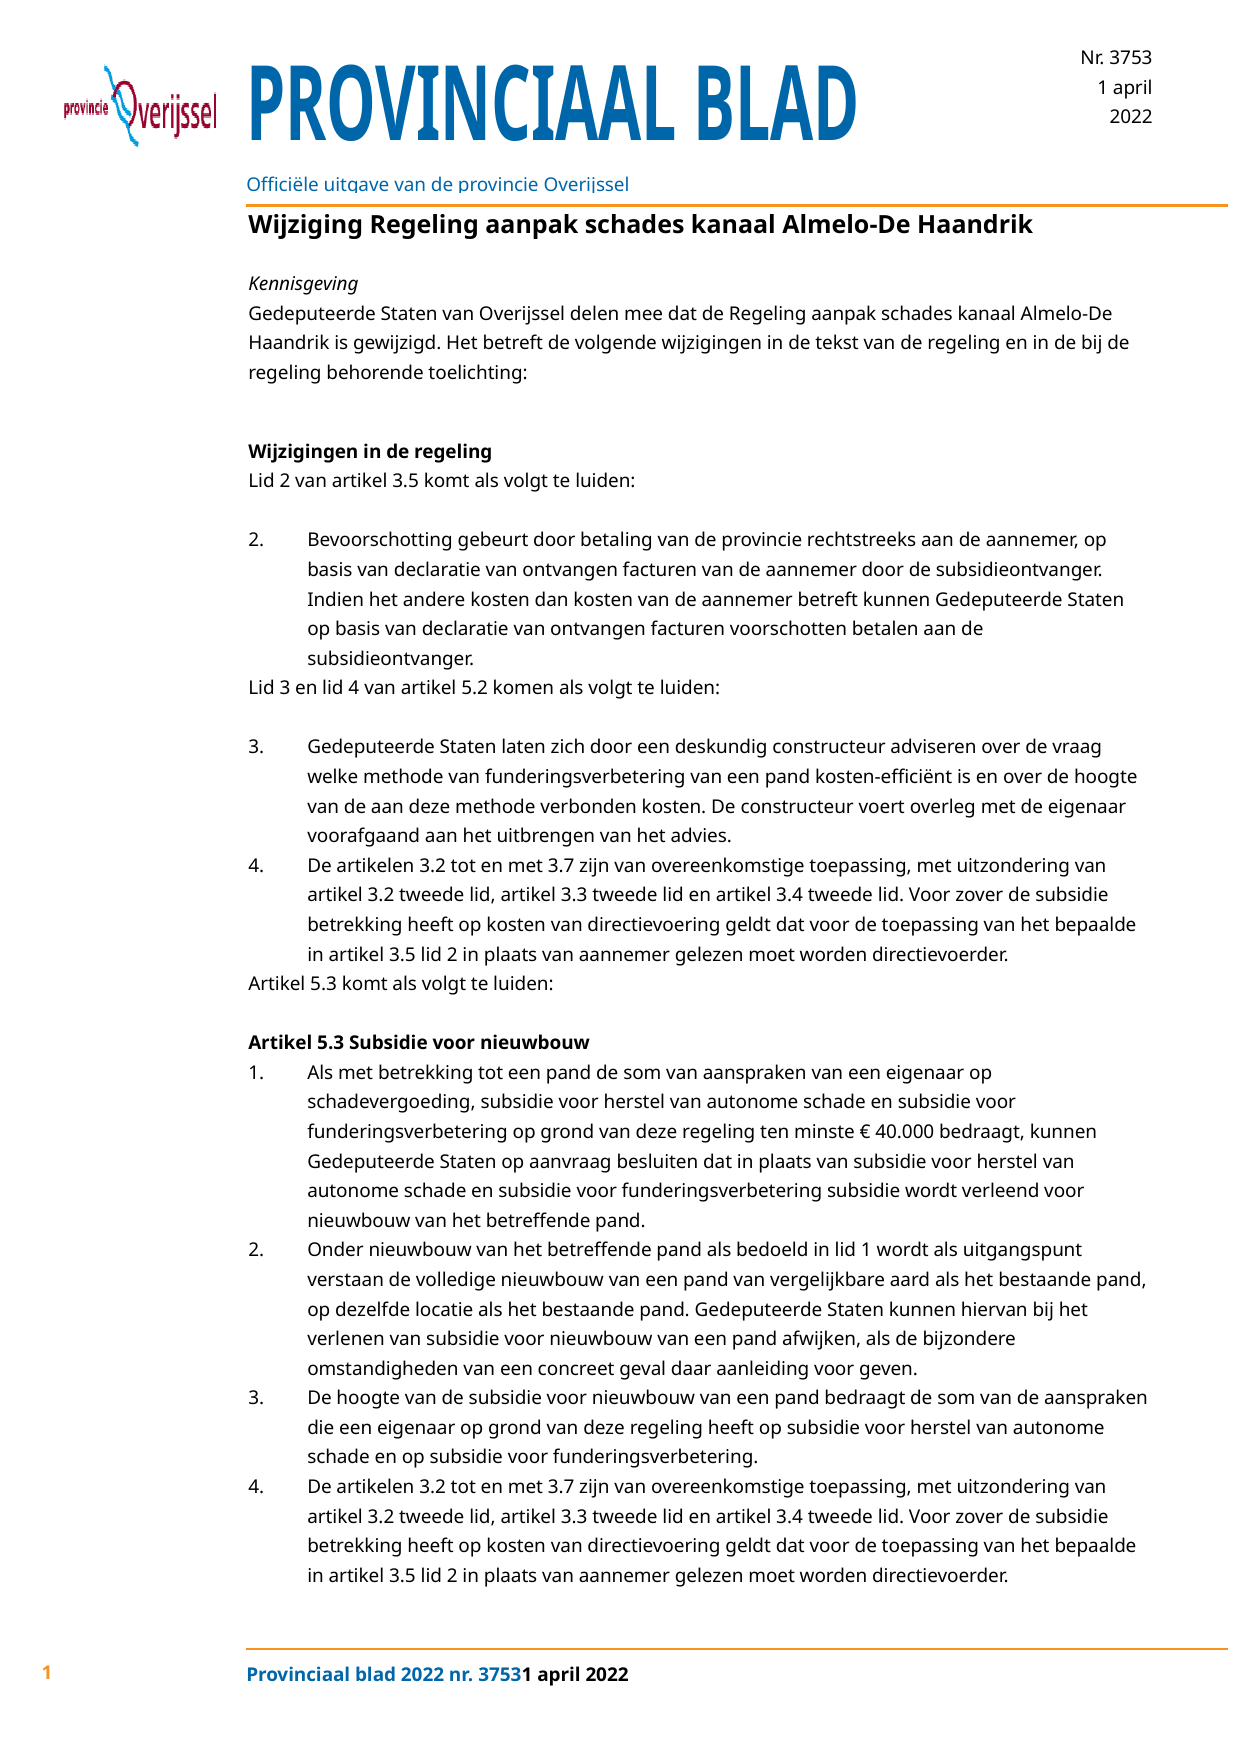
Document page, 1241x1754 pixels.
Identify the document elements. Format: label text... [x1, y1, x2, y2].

text Gedeputeerde Staten van Overijssel delen mee dat de Regeling aanpak schades kanaal Almelo-De Haandrik is gewijzigd. Het betreft de volgende wijzigingen in de tekst van de regeling en in de bij de regeling behorende toelichting: [248, 300, 1152, 385]
text Artikel 5.3 komt als volgt te luiden: [248, 970, 1152, 996]
text Lid 3 en lid 4 van artikel 5.2 komen als volgt te luiden: [248, 674, 1152, 700]
text Wijzigingen in de regeling [248, 438, 1152, 464]
list Gedeputeerde Staten laten zich door een deskundig constructeur adviseren over de vraag welke methode van funderingsverbetering van een pand kosten-efficiënt is en over de hoogte van de aan deze methode verbonden kosten. De constructeur voert overleg met de eigenaar voorafgaand aan het uitbrengen van het advies. [248, 734, 1152, 848]
text Kennisgeving [248, 270, 1152, 296]
text Artikel 5.3 Subsidie voor nieuwbouw [248, 1029, 1152, 1055]
list Bevoorschotting gebeurt door betaling van de provincie rechtstreeks aan de aannemer, op basis van declaratie van ontvangen facturen van de aannemer door de subsidieontvanger. Indien het andere kosten dan kosten van de aannemer betreft kunnen Gedeputeerde Staten op basis van declaratie van ontvangen facturen voorschotten betalen aan de subsidieontvanger. [248, 527, 1152, 671]
list Als met betrekking tot een pand de som van aanspraken van een eigenaar op schadevergoeding, subsidie voor herstel van autonome schade en subsidie voor funderingsverbetering op grond van deze regeling ten minste € 40.000 bedraagt, kunnen Gedeputeerde Staten op aanvraag besluiten dat in plaats van subsidie voor herstel van autonome schade en subsidie voor funderingsverbetering subsidie wordt verleend voor nieuwbouw van het betreffende pand. [248, 1059, 1152, 1233]
list De artikelen 3.2 tot en met 3.7 zijn van overeenkomstige toepassing, met uitzondering van artikel 3.2 tweede lid, artikel 3.3 tweede lid en artikel 3.4 tweede lid. Voor zover de subsidie betrekking heeft op kosten van directievoering geldt dat voor de toepassing van het bepaalde in artikel 3.5 lid 2 in plaats van aannemer gelezen moet worden directievoerder. [248, 852, 1152, 967]
picture [41, 47, 231, 172]
text Wijziging Regeling aanpak schades kanaal Almelo-De Haandrik [248, 207, 1152, 241]
list De artikelen 3.2 tot en met 3.7 zijn van overeenkomstige toepassing, met uitzondering van artikel 3.2 tweede lid, artikel 3.3 tweede lid en artikel 3.4 tweede lid. Voor zover de subsidie betrekking heeft op kosten van directievoering geldt dat voor de toepassing van het bepaalde in artikel 3.5 lid 2 in plaats van aannemer gelezen moet worden directievoerder. [248, 1473, 1152, 1588]
list Onder nieuwbouw van het betreffende pand als bedoeld in lid 1 wordt als uitgangspunt verstaan de volledige nieuwbouw van een pand van vergelijkbare aard als het bestaande pand, op dezelfde locatie als het bestaande pand. Gedeputeerde Staten kunnen hiervan bij het verlenen van subsidie voor nieuwbouw van een pand afwijken, als de bijzondere omstandigheden van een concreet geval daar aanleiding voor geven. [248, 1237, 1152, 1381]
text Lid 2 van artikel 3.5 komt als volgt te luiden: [248, 467, 1152, 493]
list De hoogte van de subsidie voor nieuwbouw van een pand bedraagt de som van de aanspraken die een eigenaar op grond van deze regeling heeft op subsidie voor herstel van autonome schade en op subsidie voor funderingsverbetering. [248, 1384, 1152, 1469]
